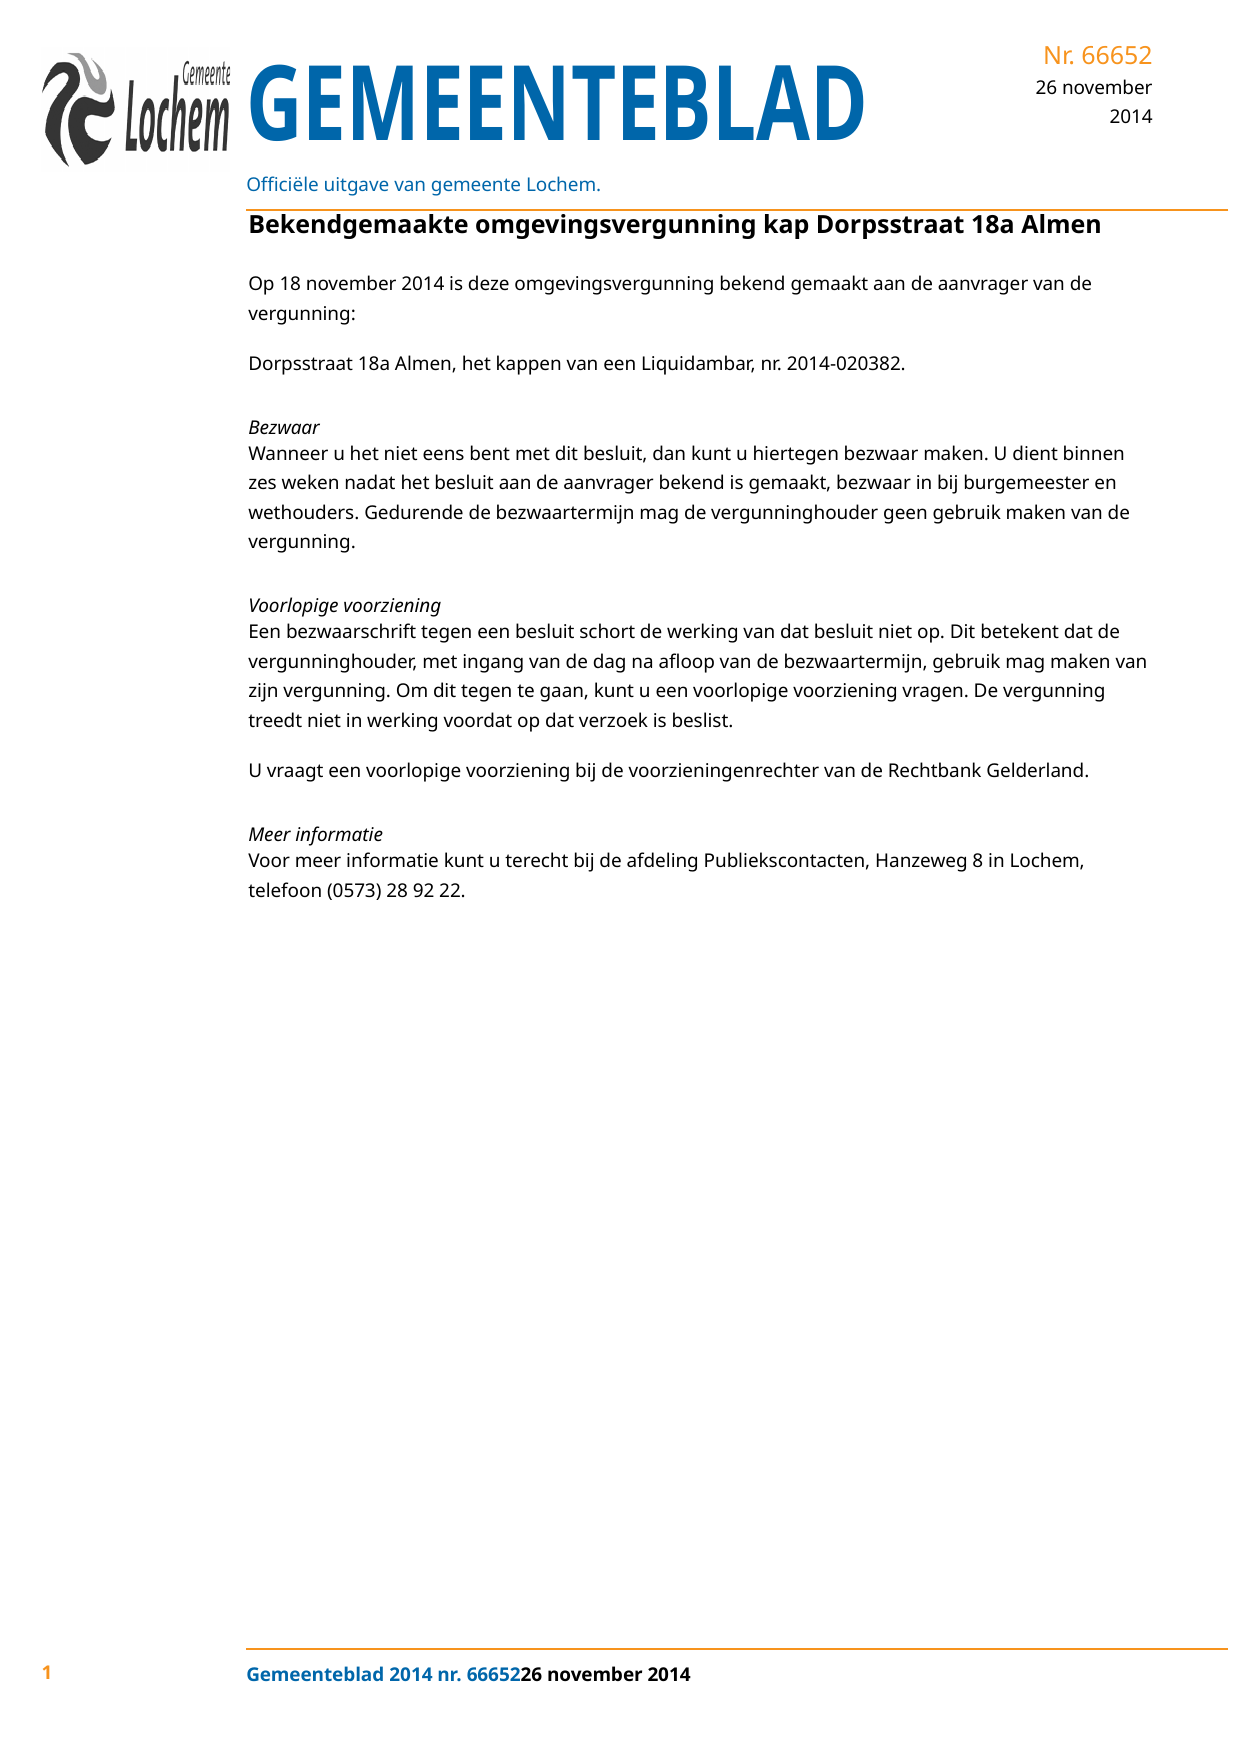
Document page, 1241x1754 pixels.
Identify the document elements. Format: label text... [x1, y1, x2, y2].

picture [41, 47, 231, 172]
text Bezwaar [248, 414, 1152, 440]
text Wanneer u het niet eens bent met dit besluit, dan kunt u hiertegen bezwaar maken. U dient binnen zes weken nadat het besluit aan de aanvrager bekend is gemaakt, bezwaar in bij burgemeester en wethouders. Gedurende de bezwaartermijn mag de vergunninghouder geen gebruik maken van de vergunning. [248, 440, 1152, 554]
text Voorlopige voorziening [248, 593, 1152, 618]
text Bekendgemaakte omgevingsvergunning kap Dorpsstraat 18a Almen [248, 211, 1152, 241]
text U vraagt een voorlopige voorziening bij de voorzieningenrechter van de Rechtbank Gelderland. [248, 758, 1152, 783]
text Meer informatie [248, 822, 1152, 847]
text Een bezwaarschrift tegen een besluit schort de werking van dat besluit niet op. Dit betekent dat de vergunninghouder, met ingang van de dag na afloop van de bezwaartermijn, gebruik mag maken van zijn vergunning. Om dit tegen te gaan, kunt u een voorlopige voorziening vragen. De vergunning treedt niet in werking voordat op dat verzoek is beslist. [248, 618, 1152, 733]
text Voor meer informatie kunt u terecht bij de afdeling Publiekscontacten, Hanzeweg 8 in Lochem, telefoon (0573) 28 92 22. [248, 847, 1152, 903]
text Op 18 november 2014 is deze omgevingsvergunning bekend gemaakt aan de aanvrager van de vergunning: [248, 270, 1152, 326]
text Dorpsstraat 18a Almen, het kappen van een Liquidambar, nr. 2014-020382. [248, 350, 1152, 376]
